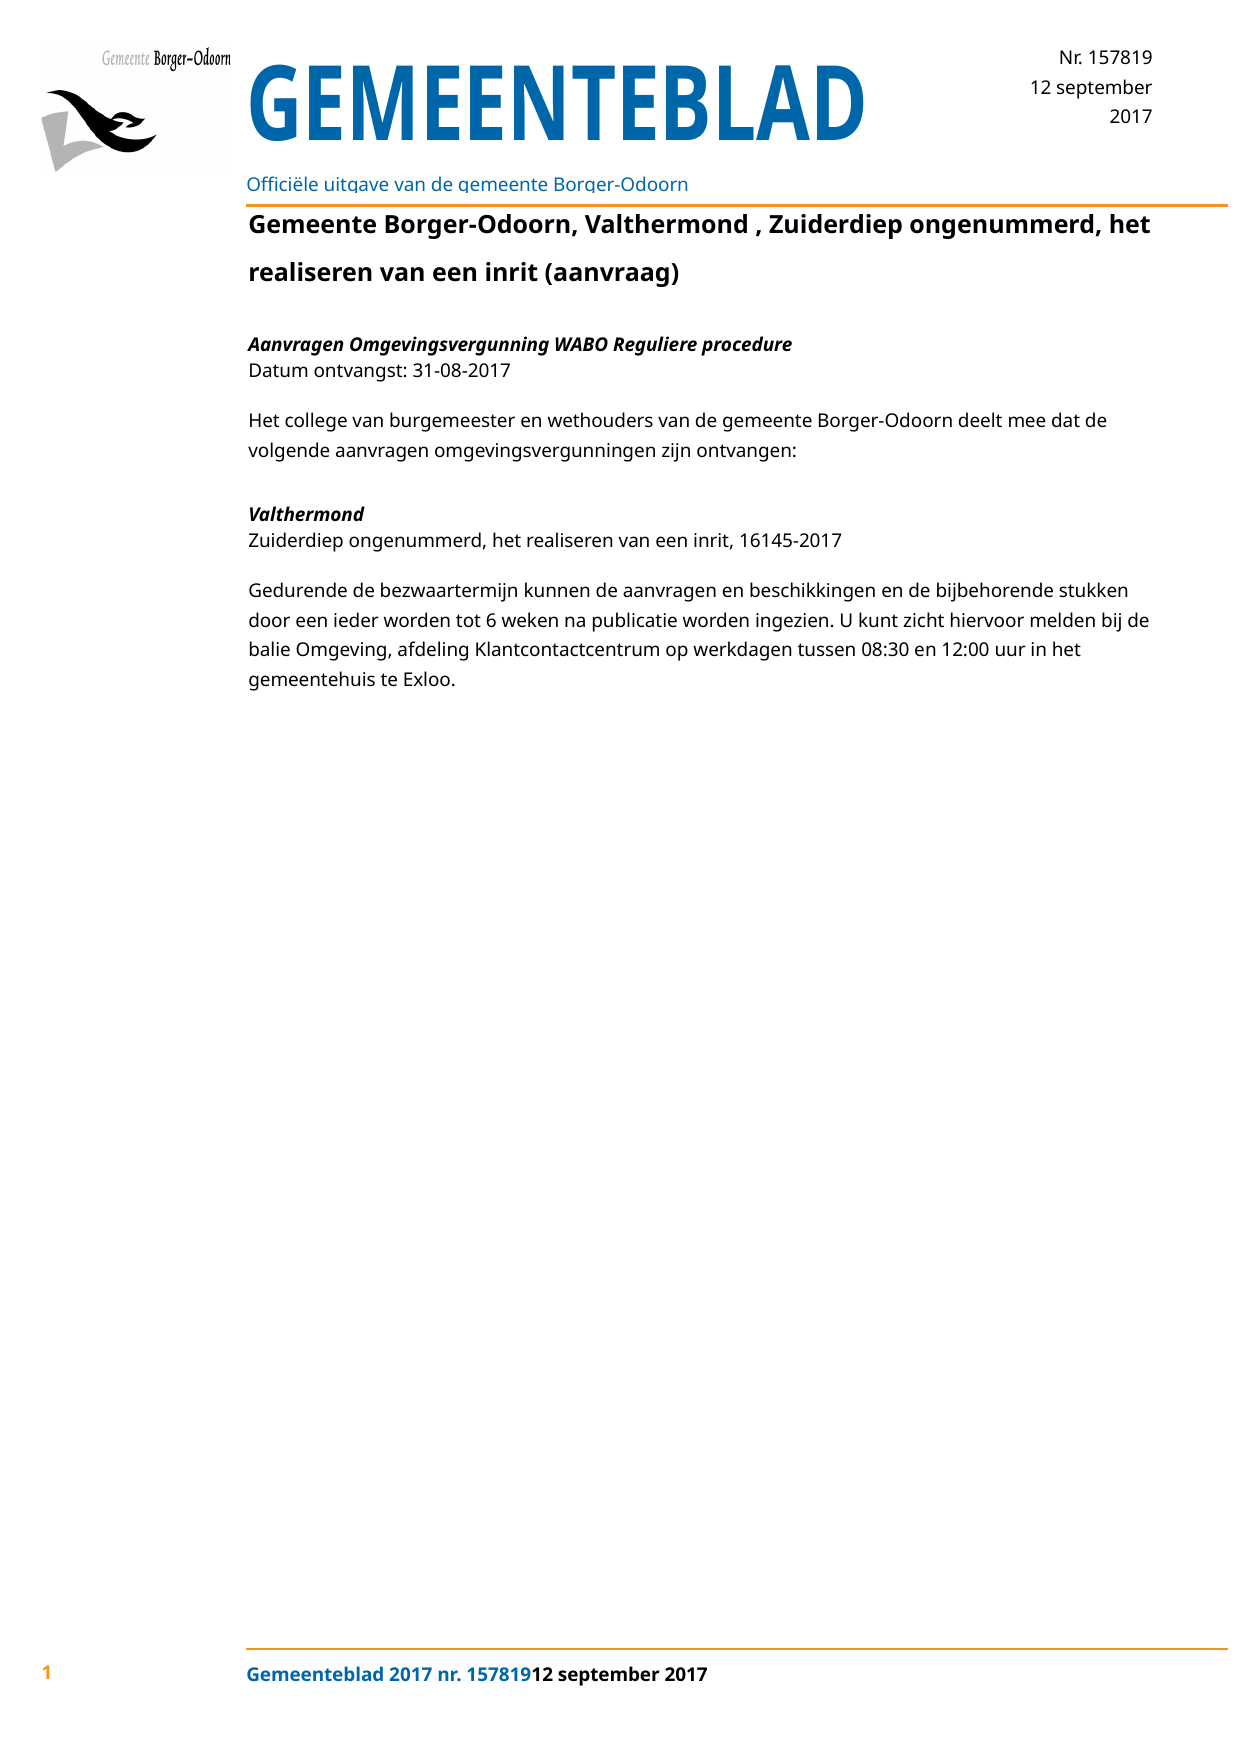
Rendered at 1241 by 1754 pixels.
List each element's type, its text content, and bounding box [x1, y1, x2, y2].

text Valthermond [248, 501, 1152, 527]
text Het college van burgemeester en wethouders van de gemeente Borger-Odoorn deelt mee dat de volgende aanvragen omgevingsvergunningen zijn ontvangen: [248, 408, 1152, 463]
text Gedurende de bezwaartermijn kunnen de aanvragen en beschikkingen en de bijbehorende stukken door een ieder worden tot 6 weken na publicatie worden ingezien. U kunt zicht hiervoor melden bij de balie Omgeving, afdeling Klantcontactcentrum op werkdagen tussen 08:30 en 12:00 uur in het gemeentehuis te Exloo. [248, 577, 1152, 692]
text Datum ontvangst: 31-08-2017 [248, 357, 1152, 383]
picture [41, 47, 231, 172]
text Gemeente Borger-Odoorn, Valthermond , Zuiderdiep ongenummerd, het realiseren van een inrit (aanvraag) [248, 207, 1152, 288]
text Zuiderdiep ongenummerd, het realiseren van een inrit, 16145-2017 [248, 527, 1152, 553]
text Aanvragen Omgevingsvergunning WABO Reguliere procedure [248, 331, 1152, 357]
